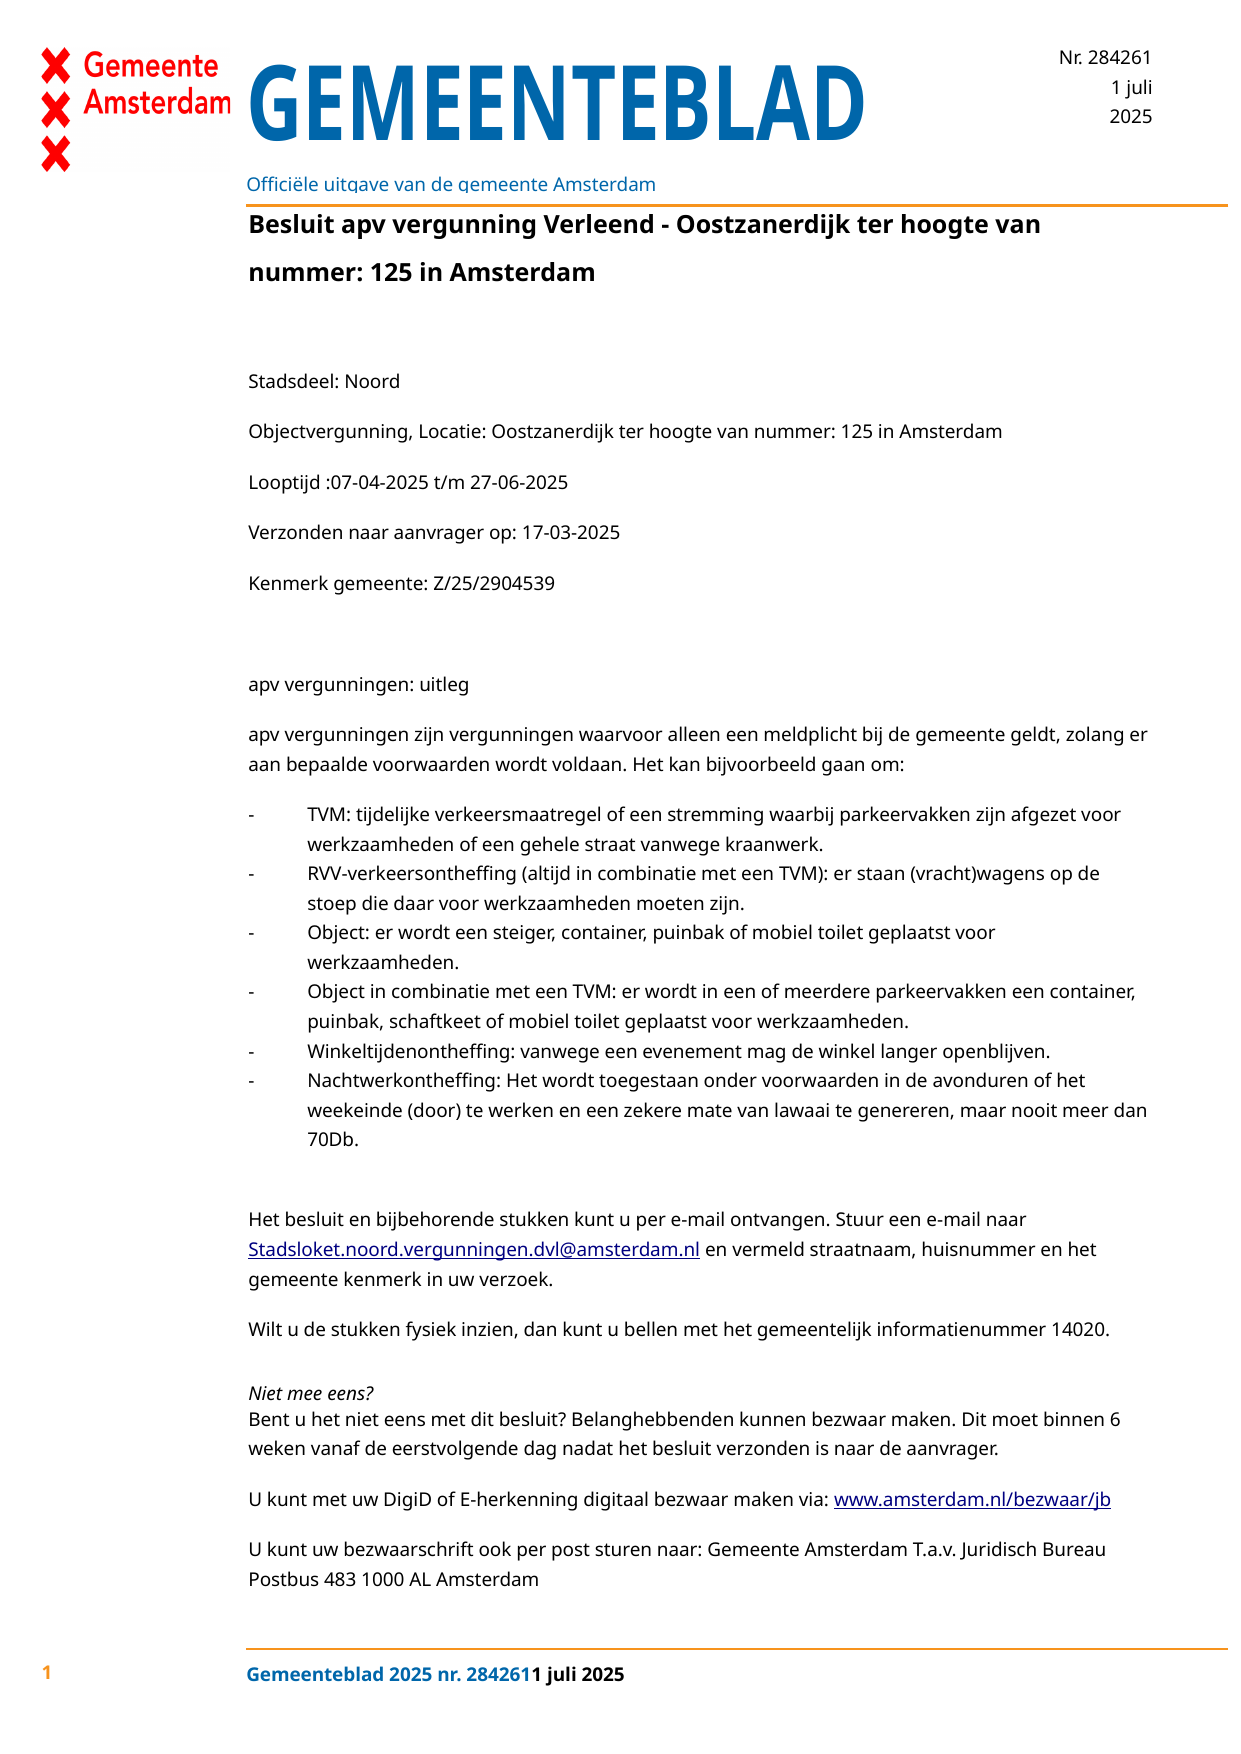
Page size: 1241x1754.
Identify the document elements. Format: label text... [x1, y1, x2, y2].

list RVV-verkeersontheffing (altijd in combinatie met een TVM): er staan (vracht)wagens op de stoep die daar voor werkzaamheden moeten zijn. [248, 860, 1152, 916]
text Besluit apv vergunning Verleend - Oostzanerdijk ter hoogte van nummer: 125 in Amsterdam [248, 207, 1152, 288]
text Verzonden naar aanvrager op: 17-03-2025 [248, 519, 1152, 545]
text U kunt met uw DigiD of E-herkenning digitaal bezwaar maken via: www.amsterdam.nl/bezwaar/jb [248, 1486, 1152, 1512]
text Looptijd :07-04-2025 t/m 27-06-2025 [248, 469, 1152, 495]
text Bent u het niet eens met dit besluit? Belanghebbenden kunnen bezwaar maken. Dit moet binnen 6 weken vanaf de eerstvolgende dag nadat het besluit verzonden is naar de aanvrager. [248, 1406, 1152, 1461]
text U kunt uw bezwaarschrift ook per post sturen naar: Gemeente Amsterdam T.a.v. Juridisch Bureau Postbus 483 1000 AL Amsterdam [248, 1536, 1152, 1592]
list Object: er wordt een steiger, container, puinbak of mobiel toilet geplaatst voor werkzaamheden. [248, 919, 1152, 975]
text apv vergunningen zijn vergunningen waarvoor alleen een meldplicht bij de gemeente geldt, zolang er aan bepaalde voorwaarden wordt voldaan. Het kan bijvoorbeeld gaan om: [248, 721, 1152, 777]
picture [41, 47, 231, 172]
list TVM: tijdelijke verkeersmaatregel of een stremming waarbij parkeervakken zijn afgezet voor werkzaamheden of een gehele straat vanwege kraanwerk. [248, 801, 1152, 857]
text Objectvergunning, Locatie: Oostzanerdijk ter hoogte van nummer: 125 in Amsterdam [248, 419, 1152, 444]
text Kenmerk gemeente: Z/25/2904539 [248, 570, 1152, 596]
list Winkeltijdenontheffing: vanwege een evenement mag de winkel langer openblijven. [248, 1038, 1152, 1064]
text Stadsdeel: Noord [248, 368, 1152, 394]
text apv vergunningen: uitleg [248, 671, 1152, 697]
list Nachtwerkontheffing: Het wordt toegestaan onder voorwaarden in de avonduren of het weekeinde (door) te werken en een zekere mate van lawaai te genereren, maar nooit meer dan 70Db. [248, 1067, 1152, 1152]
text Het besluit en bijbehorende stukken kunt u per e-mail ontvangen. Stuur een e-mail naar Stadsloket.noord.vergunningen.dvl@amsterdam.nl en vermeld straatnaam, huisnummer en het gemeente kenmerk in uw verzoek. [248, 1207, 1152, 1292]
text Niet mee eens? [248, 1380, 1152, 1406]
list Object in combinatie met een TVM: er wordt in een of meerdere parkeervakken een container, puinbak, schaftkeet of mobiel toilet geplaatst voor werkzaamheden. [248, 979, 1152, 1034]
text Wilt u de stukken fysiek inzien, dan kunt u bellen met het gemeentelijk informatienummer 14020. [248, 1316, 1152, 1342]
